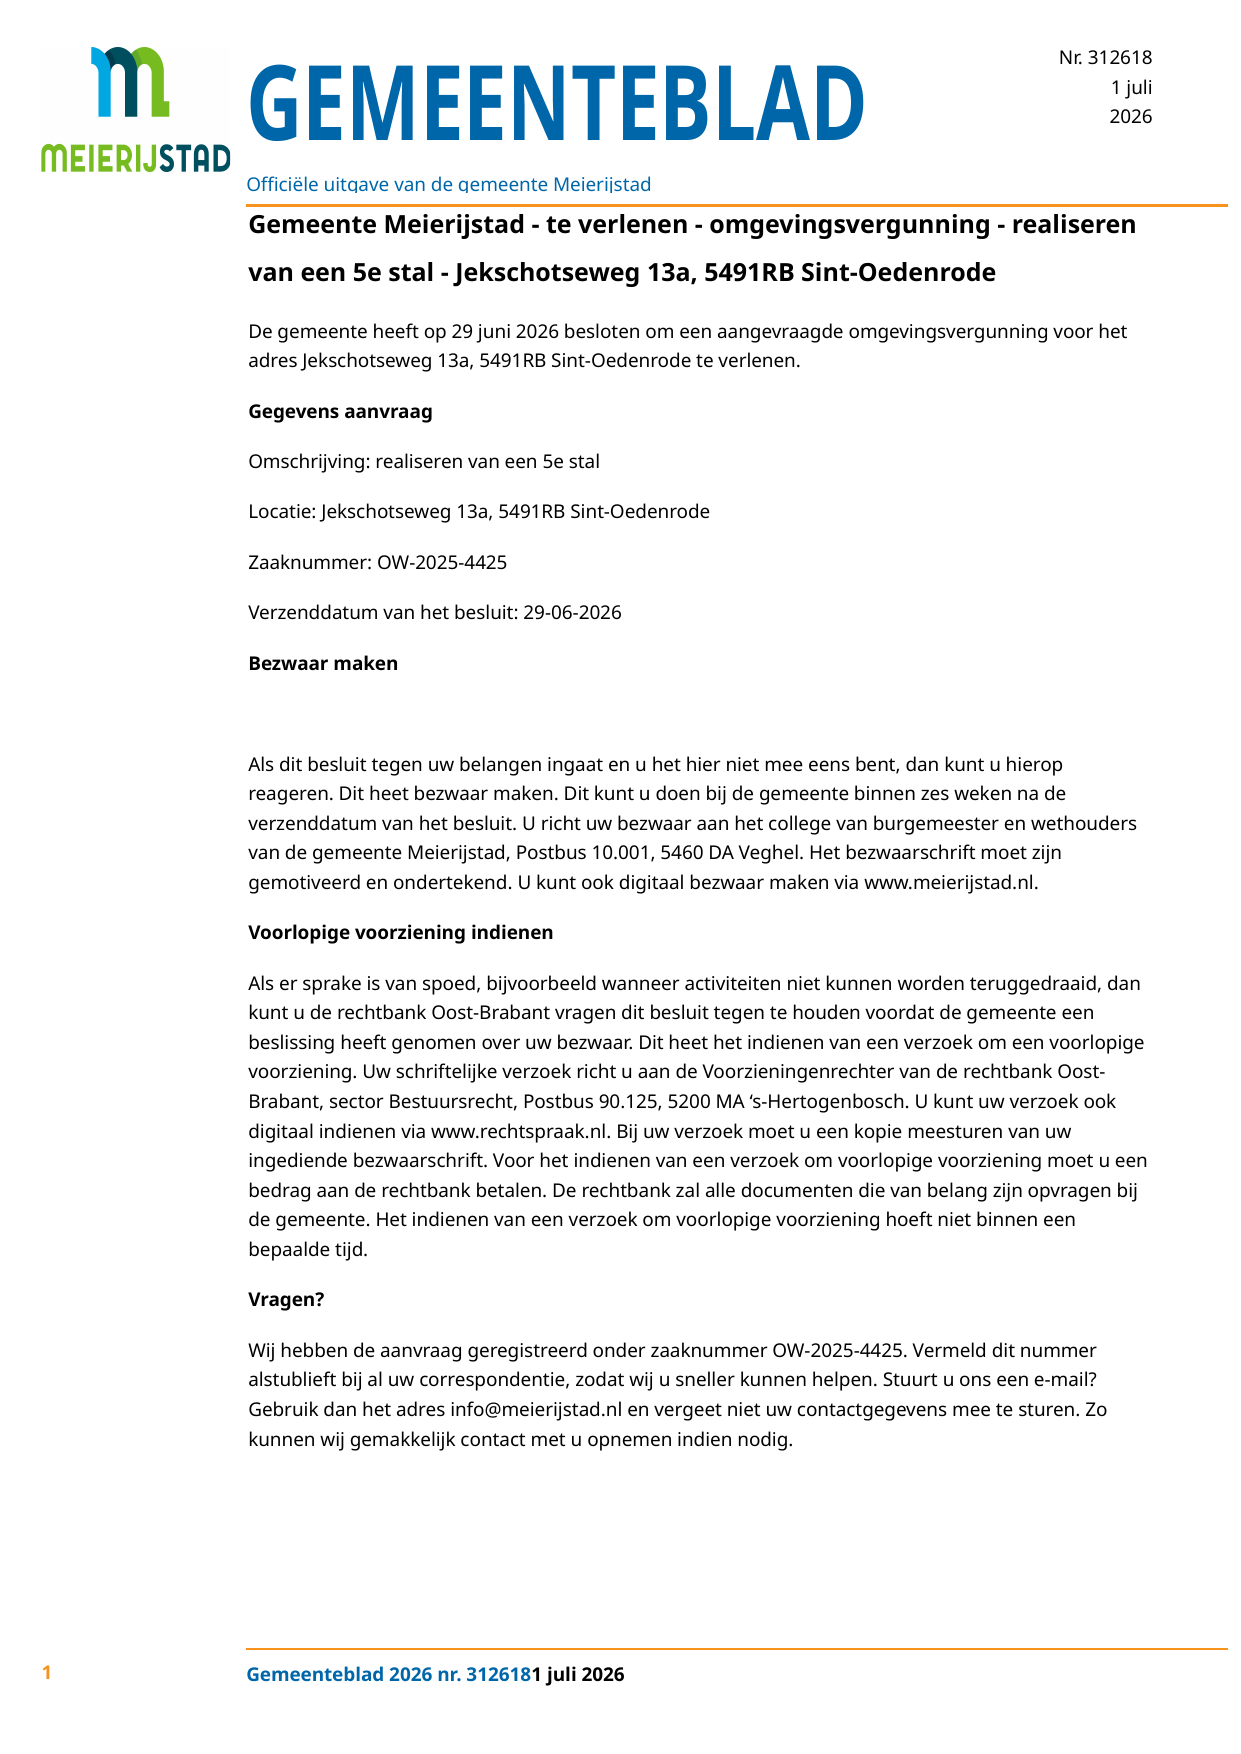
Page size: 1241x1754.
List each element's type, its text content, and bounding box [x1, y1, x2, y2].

text Gegevens aanvraag [248, 398, 1152, 424]
text Locatie: Jekschotseweg 13a, 5491RB Sint-Oedenrode [248, 499, 1152, 524]
text De gemeente heeft op 29 juni 2026 besloten om een aangevraagde omgevingsvergunning voor het adres Jekschotseweg 13a, 5491RB Sint-Oedenrode te verlenen. [248, 318, 1152, 373]
picture [41, 47, 231, 172]
text Voorlopige voorziening indienen [248, 919, 1152, 945]
text Als dit besluit tegen uw belangen ingaat en u het hier niet mee eens bent, dan kunt u hierop reageren. Dit heet bezwaar maken. Dit kunt u doen bij de gemeente binnen zes weken na de verzenddatum van het besluit. U richt uw bezwaar aan het college van burgemeester en wethouders van de gemeente Meierijstad, Postbus 10.001, 5460 DA Veghel. Het bezwaarschrift moet zijn gemotiveerd en ondertekend. U kunt ook digitaal bezwaar maken via www.meierijstad.nl. [248, 751, 1152, 895]
text Gemeente Meierijstad - te verlenen - omgevingsvergunning - realiseren van een 5e stal - Jekschotseweg 13a, 5491RB Sint-Oedenrode [248, 207, 1152, 288]
text Vragen? [248, 1287, 1152, 1312]
text Als er sprake is van spoed, bijvoorbeeld wanneer activiteiten niet kunnen worden teruggedraaid, dan kunt u de rechtbank Oost-Brabant vragen dit besluit tegen te houden voordat de gemeente een beslissing heeft genomen over uw bezwaar. Dit heet het indienen van een verzoek om een voorlopige voorziening. Uw schriftelijke verzoek richt u aan de Voorzieningenrechter van de rechtbank Oost-Brabant, sector Bestuursrecht, Postbus 90.125, 5200 MA ‘s-Hertogenbosch. U kunt uw verzoek ook digitaal indienen via www.rechtspraak.nl. Bij uw verzoek moet u een kopie meesturen van uw ingediende bezwaarschrift. Voor het indienen van een verzoek om voorlopige voorziening moet u een bedrag aan de rechtbank betalen. De rechtbank zal alle documenten die van belang zijn opvragen bij de gemeente. Het indienen van een verzoek om voorlopige voorziening hoeft niet binnen een bepaalde tijd. [248, 970, 1152, 1262]
text Zaaknummer: OW-2025-4425 [248, 549, 1152, 575]
text Wij hebben de aanvraag geregistreerd onder zaaknummer OW-2025-4425. Vermeld dit nummer alstublieft bij al uw correspondentie, zodat wij u sneller kunnen helpen. Stuurt u ons een e-mail? Gebruik dan het adres info@meierijstad.nl en vergeet niet uw contactgegevens mee te sturen. Zo kunnen wij gemakkelijk contact met u opnemen indien nodig. [248, 1337, 1152, 1452]
text Omschrijving: realiseren van een 5e stal [248, 448, 1152, 474]
text Verzenddatum van het besluit: 29-06-2026 [248, 599, 1152, 625]
text Bezwaar maken [248, 650, 1152, 676]
